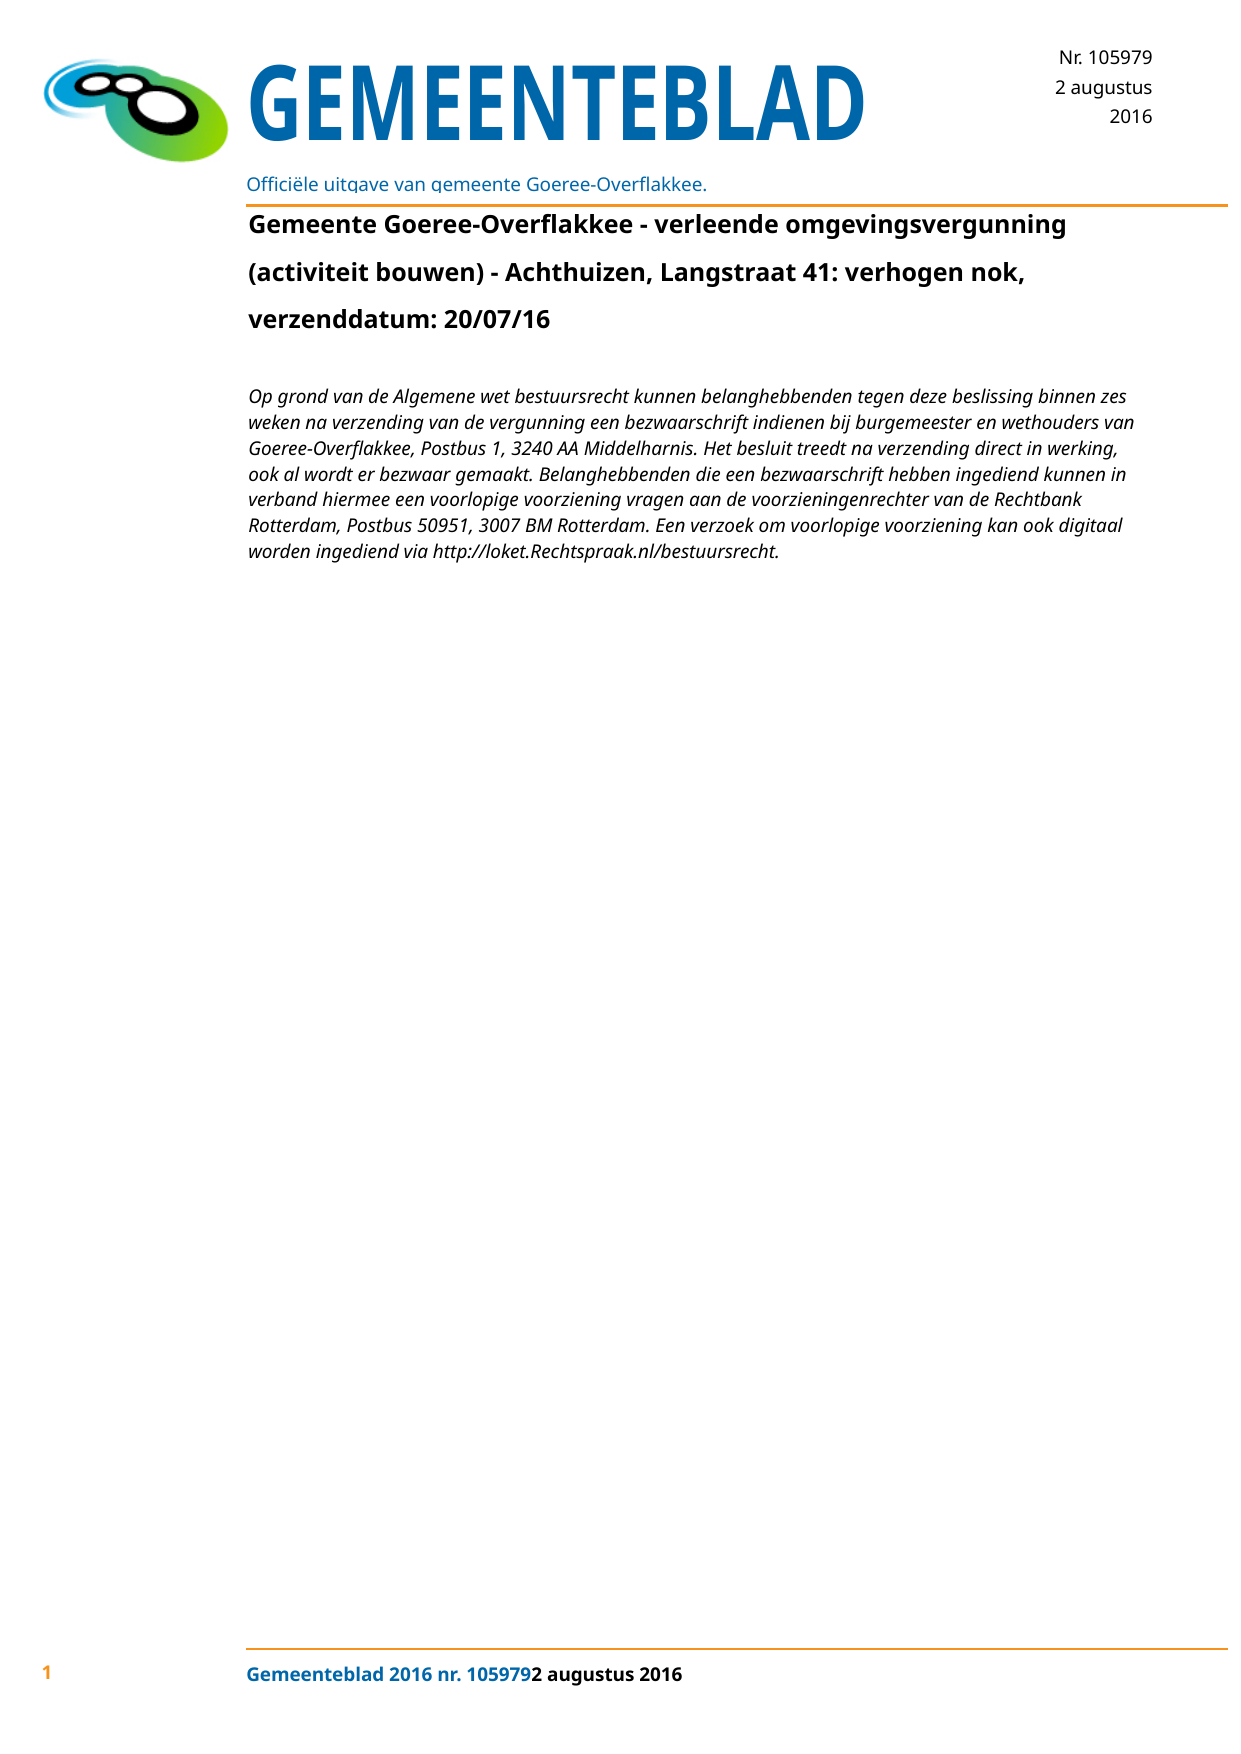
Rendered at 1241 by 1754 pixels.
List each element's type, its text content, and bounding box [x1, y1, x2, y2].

text Op grond van de Algemene wet bestuursrecht kunnen belanghebbenden tegen deze beslissing binnen zes weken na verzending van de vergunning een bezwaarschrift indienen bij burgemeester en wethouders van Goeree-Overflakkee, Postbus 1, 3240 AA Middelharnis. Het besluit treedt na verzending direct in werking, ook al wordt er bezwaar gemaakt. Belanghebbenden die een bezwaarschrift hebben ingediend kunnen in verband hiermee een voorlopige voorziening vragen aan de voorzieningenrechter van de Rechtbank Rotterdam, Postbus 50951, 3007 BM Rotterdam. Een verzoek om voorlopige voorziening kan ook digitaal worden ingediend via http://loket.Rechtspraak.nl/bestuursrecht. [248, 384, 1152, 564]
text Gemeente Goeree-Overflakkee - verleende omgevingsvergunning (activiteit bouwen) - Achthuizen, Langstraat 41: verhogen nok, verzenddatum: 20/07/16 [248, 207, 1152, 336]
picture [41, 47, 231, 172]
